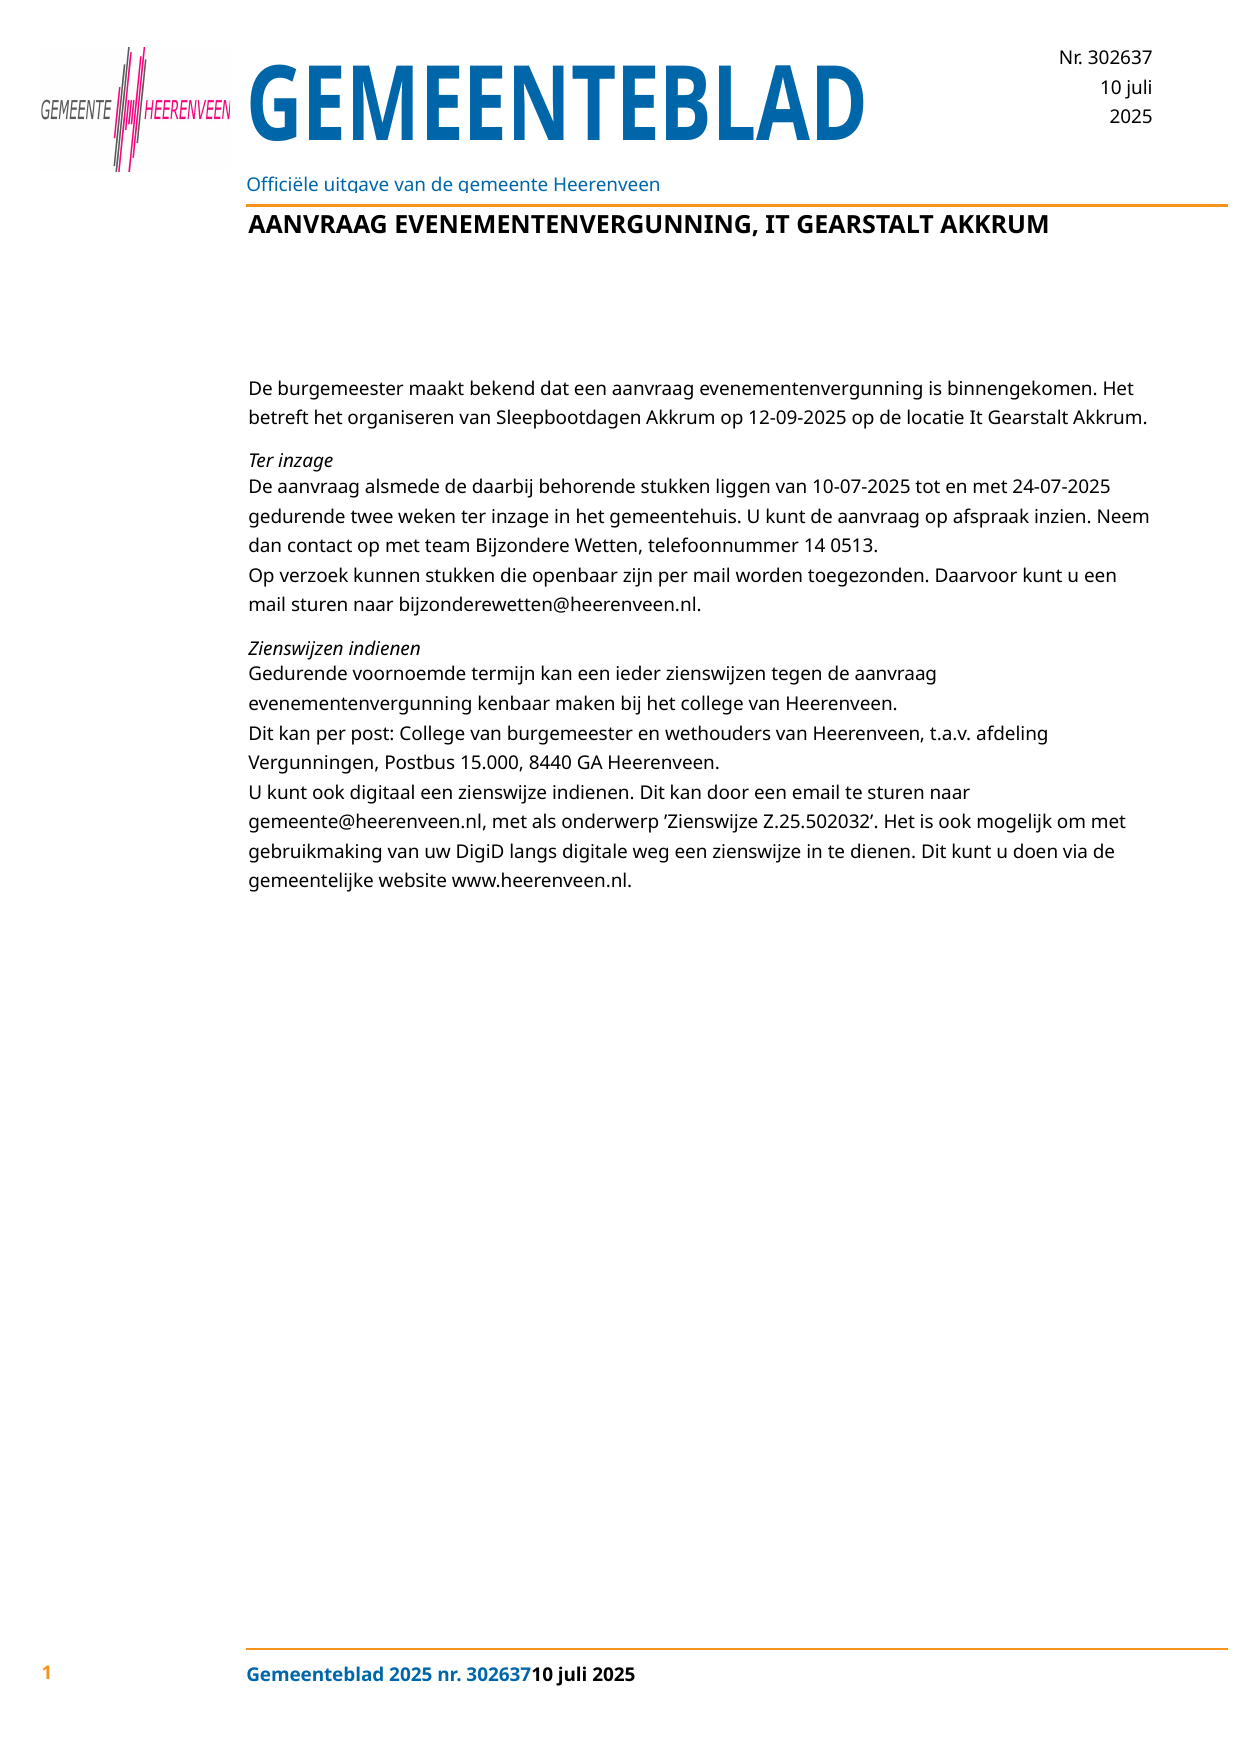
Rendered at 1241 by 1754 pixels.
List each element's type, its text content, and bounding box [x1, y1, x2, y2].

text Op verzoek kunnen stukken die openbaar zijn per mail worden toegezonden. Daarvoor kunt u een mail sturen naar bijzonderewetten@heerenveen.nl. [248, 562, 1152, 617]
text Dit kan per post: College van burgemeester en wethouders van Heerenveen, t.a.v. afdeling Vergunningen, Postbus 15.000, 8440 GA Heerenveen. [248, 720, 1152, 775]
picture [41, 47, 231, 172]
text Gedurende voornoemde termijn kan een ieder zienswijzen tegen de aanvraag evenementenvergunning kenbaar maken bij het college van Heerenveen. [248, 661, 1152, 716]
text U kunt ook digitaal een zienswijze indienen. Dit kan door een email te sturen naar gemeente@heerenveen.nl, met als onderwerp ’Zienswijze Z.25.502032’. Het is ook mogelijk om met gebruikmaking van uw DigiD langs digitale weg een zienswijze in te dienen. Dit kunt u doen via de gemeentelijke website www.heerenveen.nl. [248, 779, 1152, 893]
text De burgemeester maakt bekend dat een aanvraag evenementenvergunning is binnengekomen. Het betreft het organiseren van Sleepbootdagen Akkrum op 12-09-2025 op de locatie It Gearstalt Akkrum. [248, 375, 1152, 430]
text Ter inzage [248, 448, 1152, 473]
text De aanvraag alsmede de daarbij behorende stukken liggen van 10-07-2025 tot en met 24-07-2025 gedurende twee weken ter inzage in het gemeentehuis. U kunt de aanvraag op afspraak inzien. Neem dan contact op met team Bijzondere Wetten, telefoonnummer 14 0513. [248, 473, 1152, 558]
text AANVRAAG EVENEMENTENVERGUNNING, IT GEARSTALT AKKRUM [248, 207, 1152, 241]
text Zienswijzen indienen [248, 635, 1152, 661]
